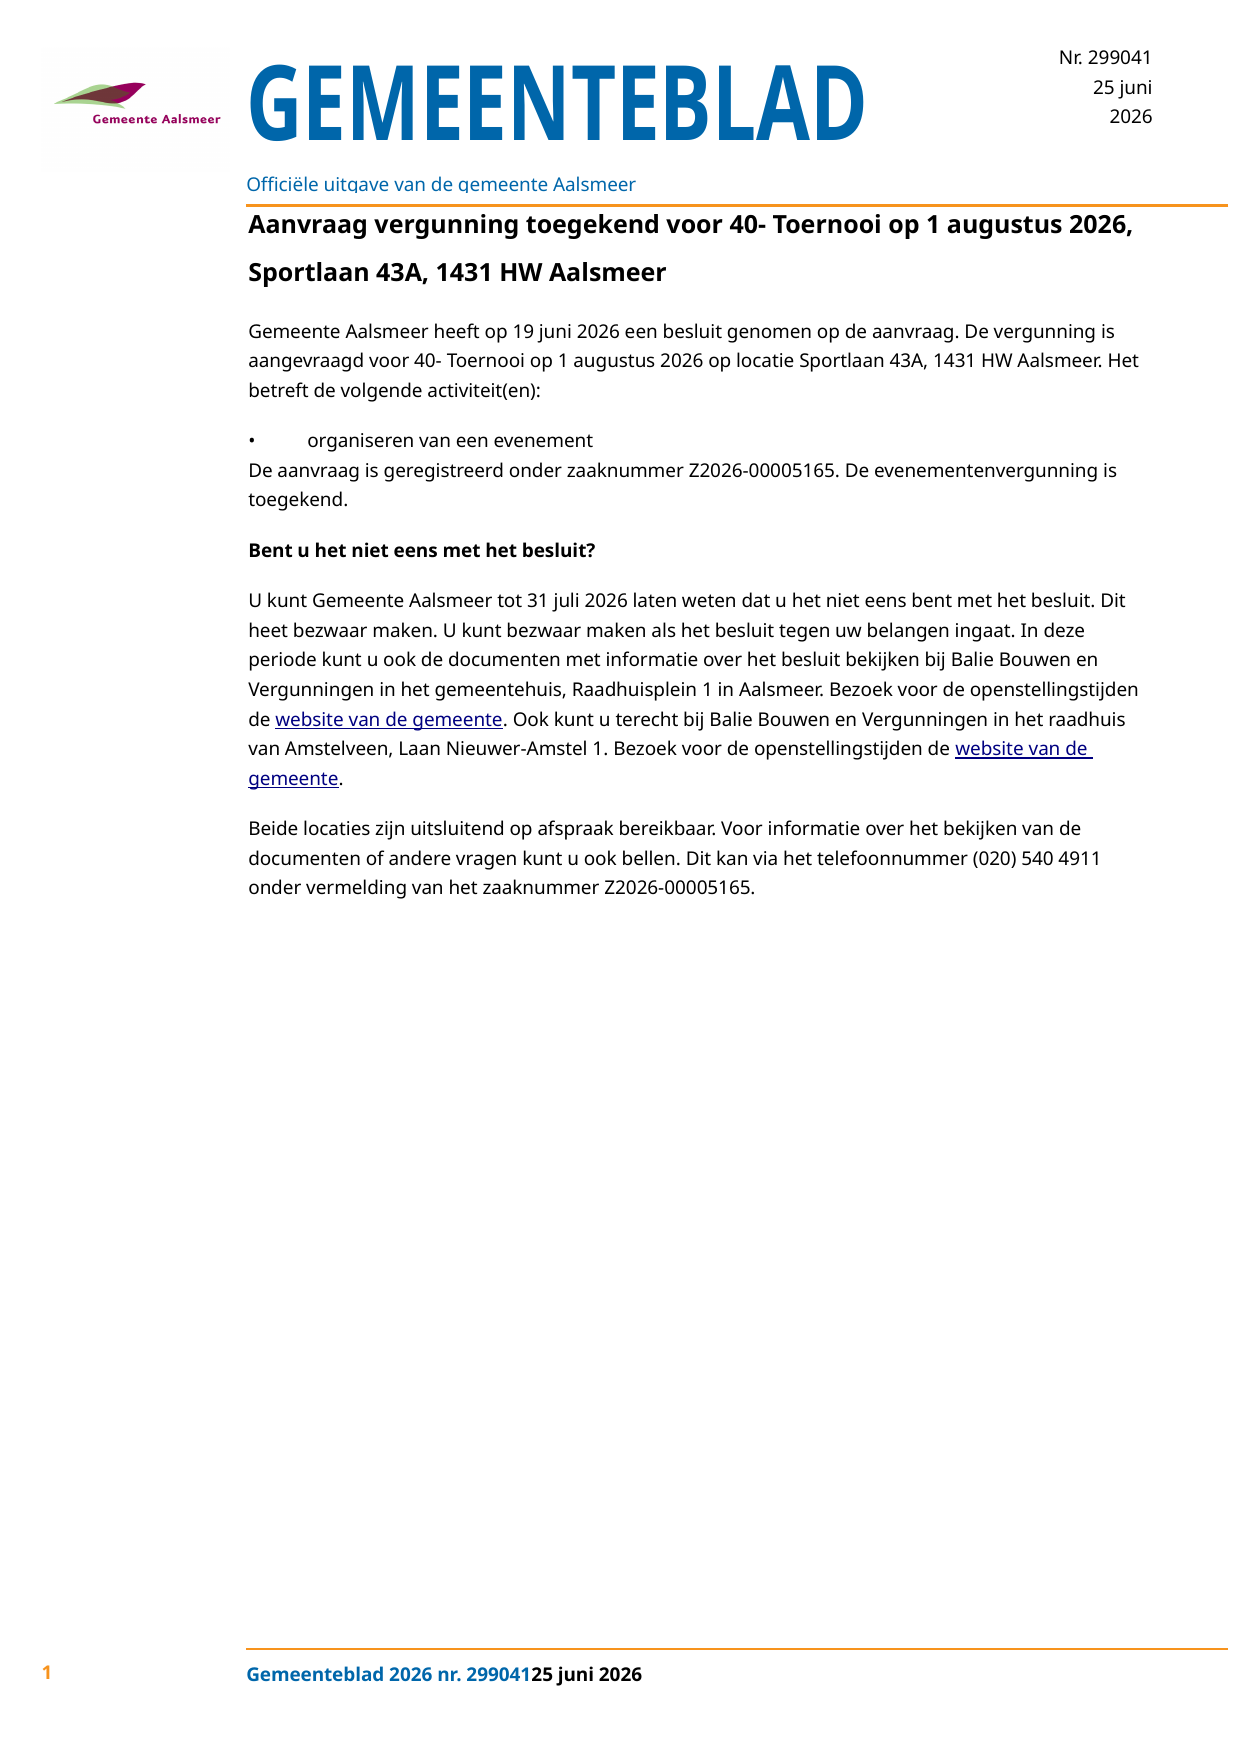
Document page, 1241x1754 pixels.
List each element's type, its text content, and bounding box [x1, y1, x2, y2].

list organiseren van een evenement [248, 427, 1152, 453]
text U kunt Gemeente Aalsmeer tot 31 juli 2026 laten weten dat u het niet eens bent met het besluit. Dit heet bezwaar maken. U kunt bezwaar maken als het besluit tegen uw belangen ingaat. In deze periode kunt u ook de documenten met informatie over het besluit bekijken bij Balie Bouwen en Vergunningen in het gemeentehuis, Raadhuisplein 1 in Aalsmeer. Bezoek voor de openstellingstijden de website van de gemeente. Ook kunt u terecht bij Balie Bouwen en Vergunningen in het raadhuis van Amstelveen, Laan Nieuwer-Amstel 1. Bezoek voor de openstellingstijden de website van de gemeente. [248, 587, 1152, 791]
text De aanvraag is geregistreerd onder zaaknummer Z2026-00005165. De evenementenvergunning is toegekend. [248, 457, 1152, 512]
picture [41, 47, 231, 172]
text Bent u het niet eens met het besluit? [248, 537, 1152, 563]
text Gemeente Aalsmeer heeft op 19 juni 2026 een besluit genomen op de aanvraag. De vergunning is aangevraagd voor 40- Toernooi op 1 augustus 2026 op locatie Sportlaan 43A, 1431 HW Aalsmeer. Het betreft de volgende activiteit(en): [248, 318, 1152, 403]
text Aanvraag vergunning toegekend voor 40- Toernooi op 1 augustus 2026, Sportlaan 43A, 1431 HW Aalsmeer [248, 207, 1152, 288]
text Beide locaties zijn uitsluitend op afspraak bereikbaar. Voor informatie over het bekijken van de documenten of andere vragen kunt u ook bellen. Dit kan via het telefoonnummer (020) 540 4911 onder vermelding van het zaaknummer Z2026-00005165. [248, 815, 1152, 900]
